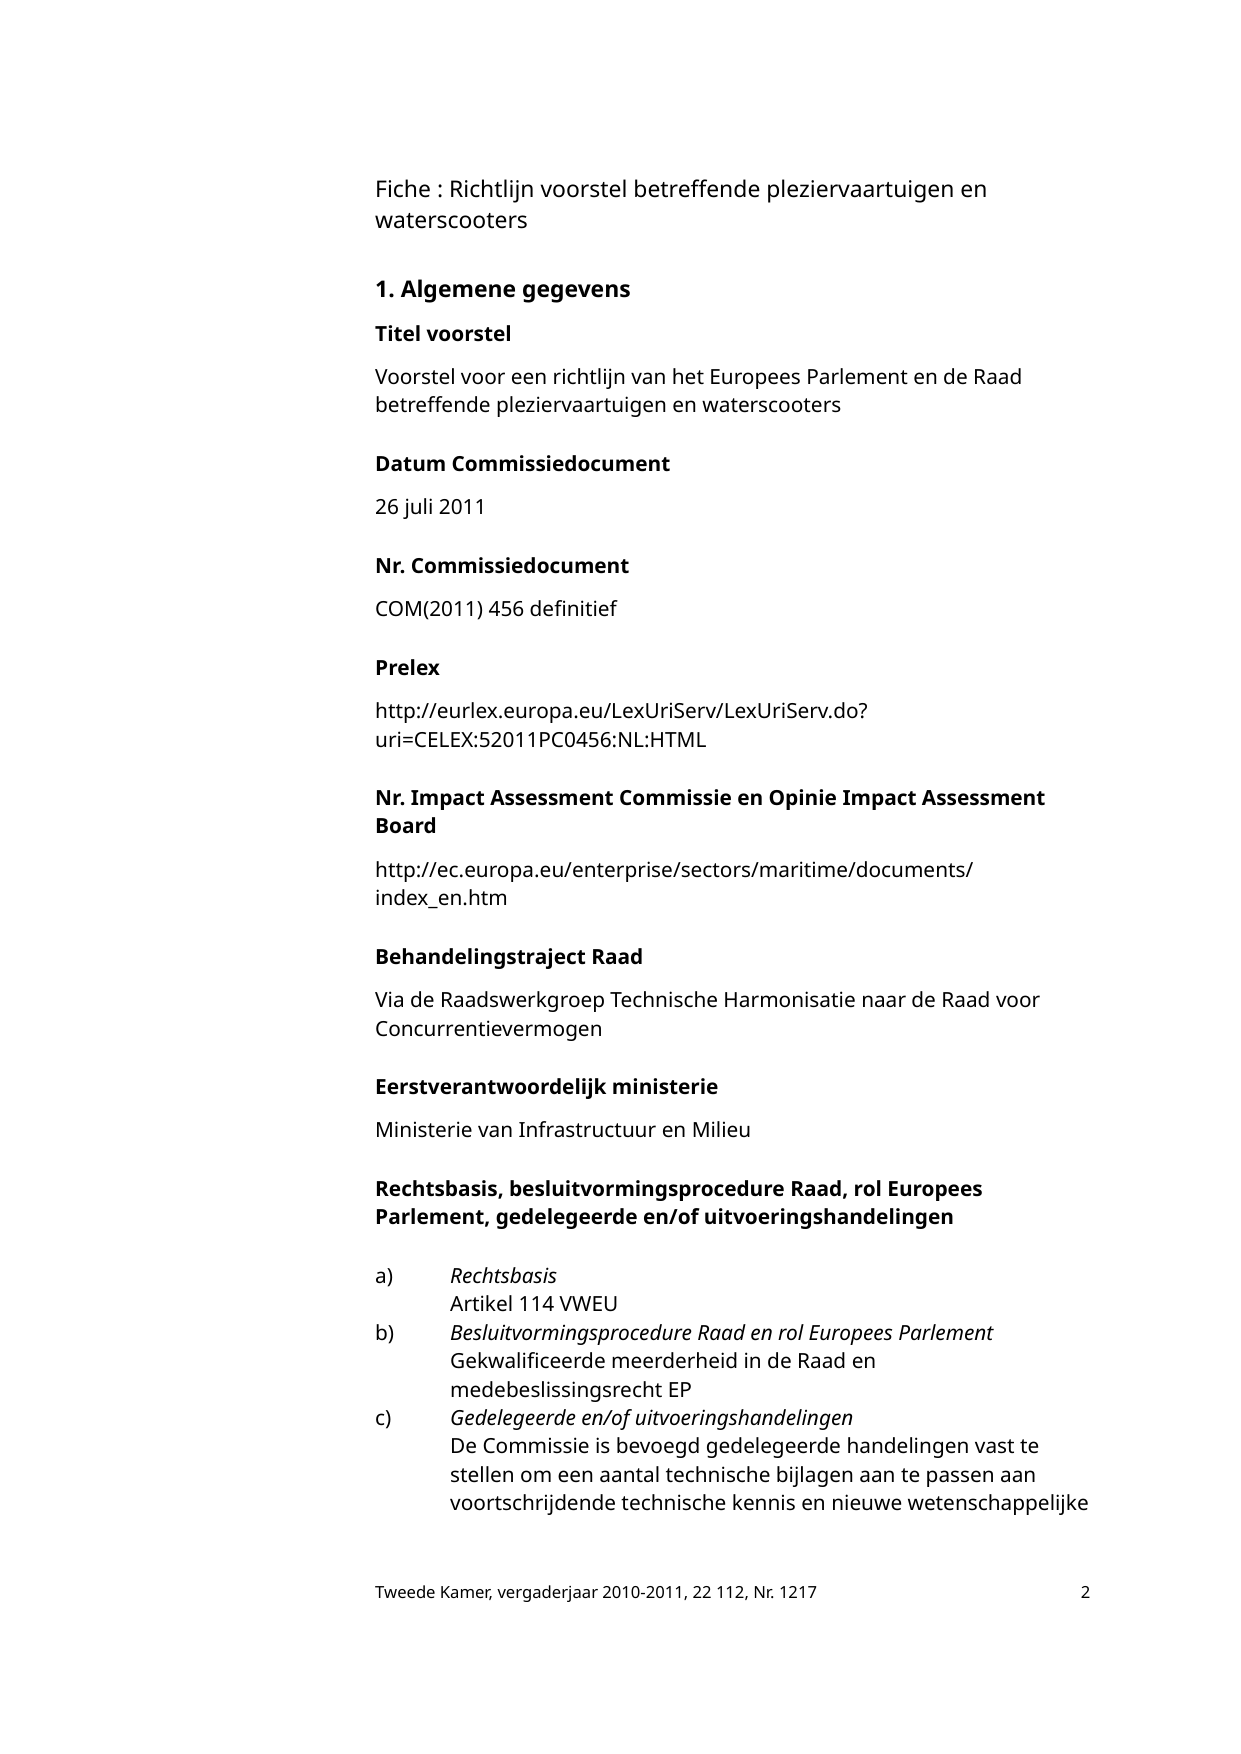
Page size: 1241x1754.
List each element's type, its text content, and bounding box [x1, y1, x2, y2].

text COM(2011) 456 definitief [375, 594, 1090, 623]
text Titel voorstel [375, 319, 1090, 347]
text http://eurlex.europa.eu/LexUriServ/LexUriServ.do?uri=CELEX:52011PC0456:NL:HTML [375, 696, 1090, 753]
list Besluitvormingsprocedure Raad en rol Europees Parlement [375, 1318, 1090, 1346]
text Prelex [375, 653, 1090, 681]
text Rechtsbasis, besluitvormingsprocedure Raad, rol Europees Parlement, gedelegeerde en/of uitvoeringshandelingen [375, 1174, 1090, 1231]
subtitle Fiche : Richtlijn voorstel betreffende pleziervaartuigen en waterscooters [375, 172, 1090, 235]
text Ministerie van Infrastructuur en Milieu [375, 1116, 1090, 1144]
list Artikel 114 VWEU [375, 1289, 1090, 1318]
text Voorstel voor een richtlijn van het Europees Parlement en de Raad betreffende pleziervaartuigen en waterscooters [375, 362, 1090, 419]
text http://ec.europa.eu/enterprise/sectors/maritime/documents/index_en.htm [375, 855, 1090, 912]
text Behandelingstraject Raad [375, 942, 1090, 970]
list De Commissie is bevoegd gedelegeerde handelingen vast te stellen om een aantal technische bijlagen aan te passen aan voortschrijdende technische kennis en nieuwe wetenschappelijke [375, 1432, 1090, 1517]
list Rechtsbasis [375, 1261, 1090, 1289]
text 26 juli 2011 [375, 492, 1090, 521]
list Gedelegeerde en/of uitvoeringshandelingen [375, 1403, 1090, 1432]
text Datum Commissiedocument [375, 449, 1090, 477]
text Nr. Impact Assessment Commissie en Opinie Impact Assessment Board [375, 783, 1090, 840]
text Via de Raadswerkgroep Technische Harmonisatie naar de Raad voor Concurrentievermogen [375, 985, 1090, 1042]
text Nr. Commissiedocument [375, 551, 1090, 579]
text Eerstverantwoordelijk ministerie [375, 1072, 1090, 1101]
list Gekwalificeerde meerderheid in de Raad en medebeslissingsrecht EP [375, 1346, 1090, 1403]
subtitle 1. Algemene gegevens [375, 272, 1090, 304]
